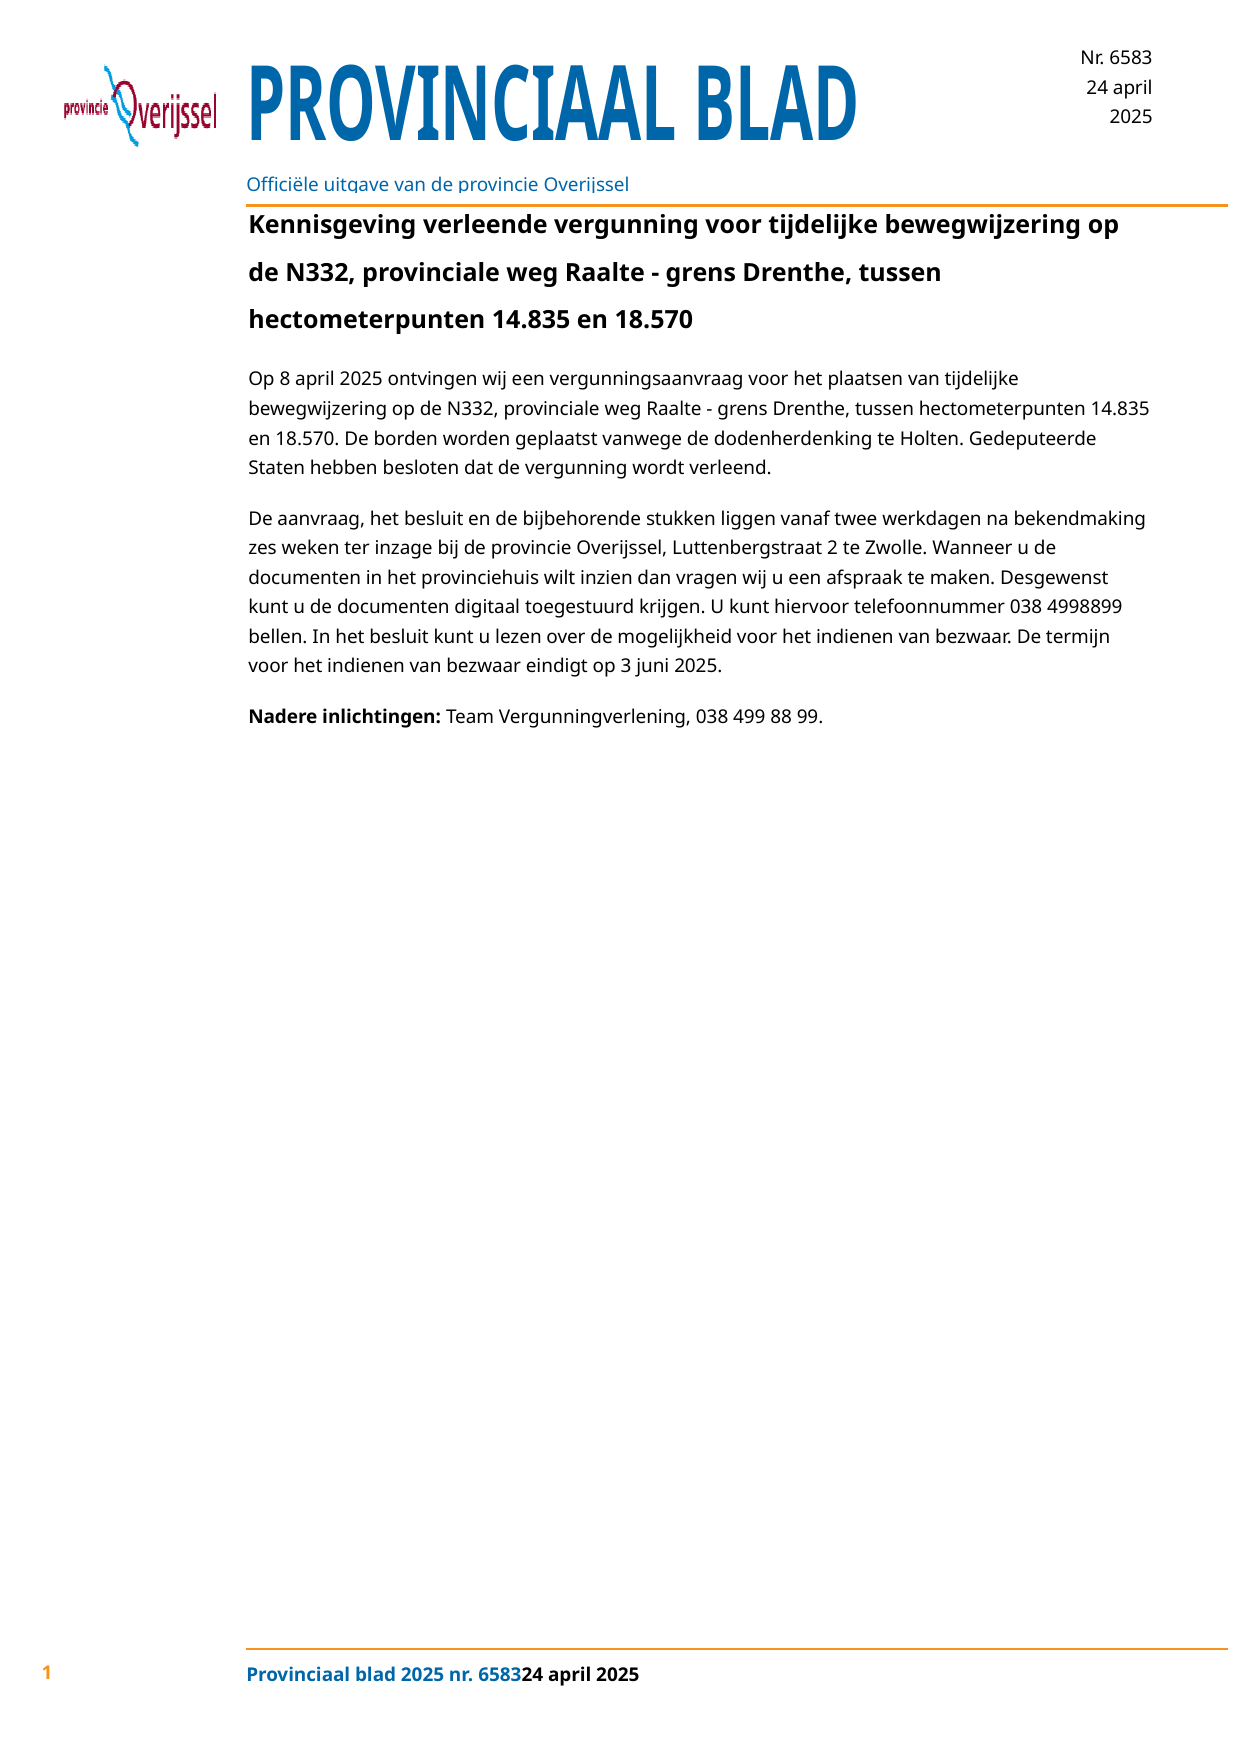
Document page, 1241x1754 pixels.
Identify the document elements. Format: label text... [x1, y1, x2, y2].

text Kennisgeving verleende vergunning voor tijdelijke bewegwijzering op de N332, provinciale weg Raalte - grens Drenthe, tussen hectometerpunten 14.835 en 18.570 [248, 207, 1152, 336]
text Op 8 april 2025 ontvingen wij een vergunningsaanvraag voor het plaatsen van tijdelijke bewegwijzering op de N332, provinciale weg Raalte - grens Drenthe, tussen hectometerpunten 14.835 en 18.570. De borden worden geplaatst vanwege de dodenherdenking te Holten. Gedeputeerde Staten hebben besloten dat de vergunning wordt verleend. [248, 366, 1152, 480]
text De aanvraag, het besluit en de bijbehorende stukken liggen vanaf twee werkdagen na bekendmaking zes weken ter inzage bij de provincie Overijssel, Luttenbergstraat 2 te Zwolle. Wanneer u de documenten in het provinciehuis wilt inzien dan vragen wij u een afspraak te maken. Desgewenst kunt u de documenten digitaal toegestuurd krijgen. U kunt hiervoor telefoonnummer 038 4998899 bellen. In het besluit kunt u lezen over de mogelijkheid voor het indienen van bezwaar. De termijn voor het indienen van bezwaar eindigt op 3 juni 2025. [248, 505, 1152, 678]
picture [41, 47, 231, 172]
text Nadere inlichtingen: Team Vergunningverlening, 038 499 88 99. [248, 703, 1152, 729]
